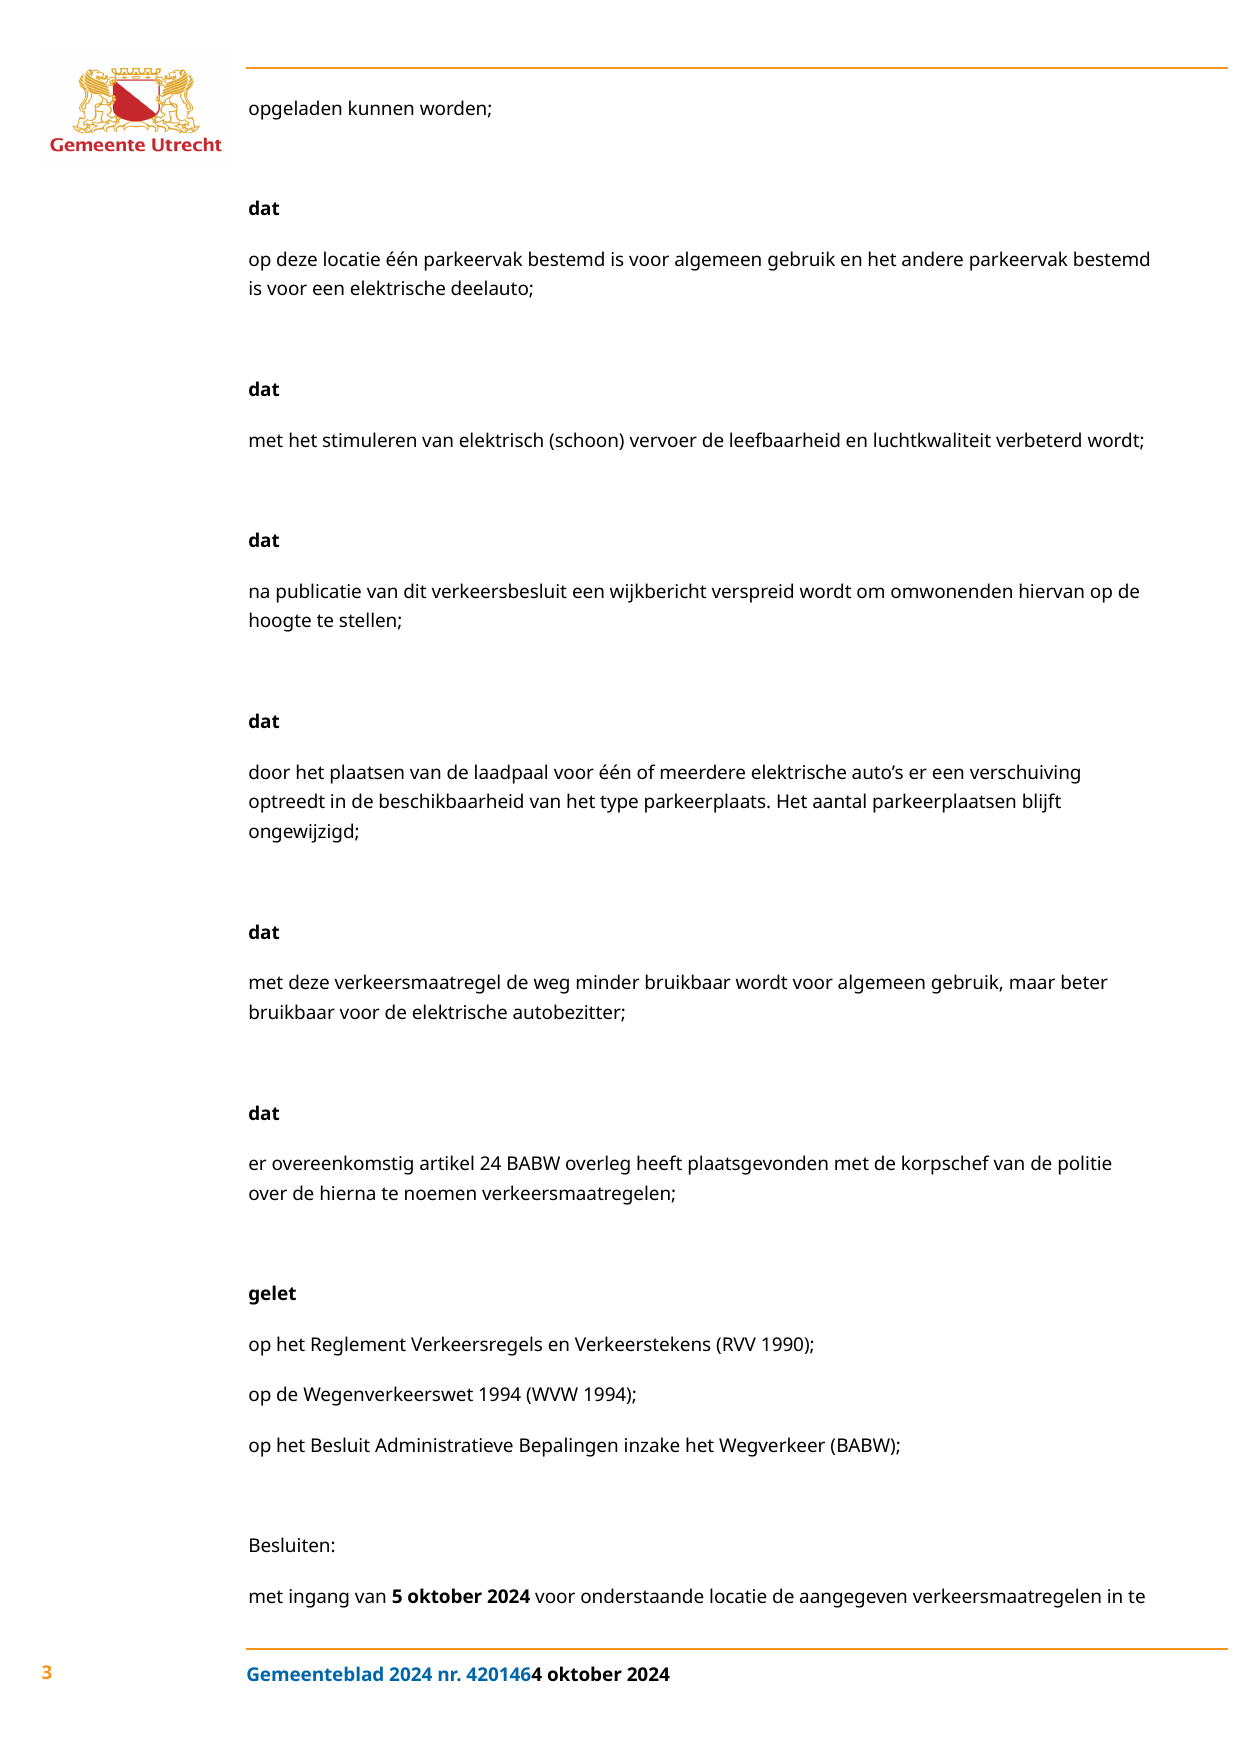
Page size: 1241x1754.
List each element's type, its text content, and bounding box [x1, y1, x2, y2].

text na publicatie van dit verkeersbesluit een wijkbericht verspreid wordt om omwonenden hiervan op de hoogte te stellen; [248, 578, 1152, 633]
text dat [248, 528, 1152, 553]
text gelet [248, 1281, 1152, 1306]
text dat [248, 708, 1152, 734]
text dat [248, 376, 1152, 402]
text opgeladen kunnen worden; [248, 95, 1152, 121]
text met ingang van 5 oktober 2024 voor onderstaande locatie de aangegeven verkeersmaatregelen in te [248, 1583, 1152, 1609]
text dat [248, 919, 1152, 945]
text met het stimuleren van elektrisch (schoon) vervoer de leefbaarheid en luchtkwaliteit verbeterd wordt; [248, 427, 1152, 453]
text door het plaatsen van de laadpaal voor één of meerdere elektrische auto’s er een verschuiving optreedt in de beschikbaarheid van het type parkeerplaats. Het aantal parkeerplaatsen blijft ongewijzigd; [248, 759, 1152, 844]
text dat [248, 1100, 1152, 1126]
text er overeenkomstig artikel 24 BABW overleg heeft plaatsgevonden met de korpschef van de politie over de hierna te noemen verkeersmaatregelen; [248, 1150, 1152, 1206]
text met deze verkeersmaatregel de weg minder bruikbaar wordt voor algemeen gebruik, maar beter bruikbaar voor de elektrische autobezitter; [248, 969, 1152, 1025]
text op de Wegenverkeerswet 1994 (WVW 1994); [248, 1381, 1152, 1407]
text op het Besluit Administratieve Bepalingen inzake het Wegverkeer (BABW); [248, 1432, 1152, 1458]
text dat [248, 196, 1152, 221]
text Besluiten: [248, 1533, 1152, 1558]
text op het Reglement Verkeersregels en Verkeerstekens (RVV 1990); [248, 1331, 1152, 1357]
picture [41, 47, 231, 172]
text op deze locatie één parkeervak bestemd is voor algemeen gebruik en het andere parkeervak bestemd is voor een elektrische deelauto; [248, 246, 1152, 301]
